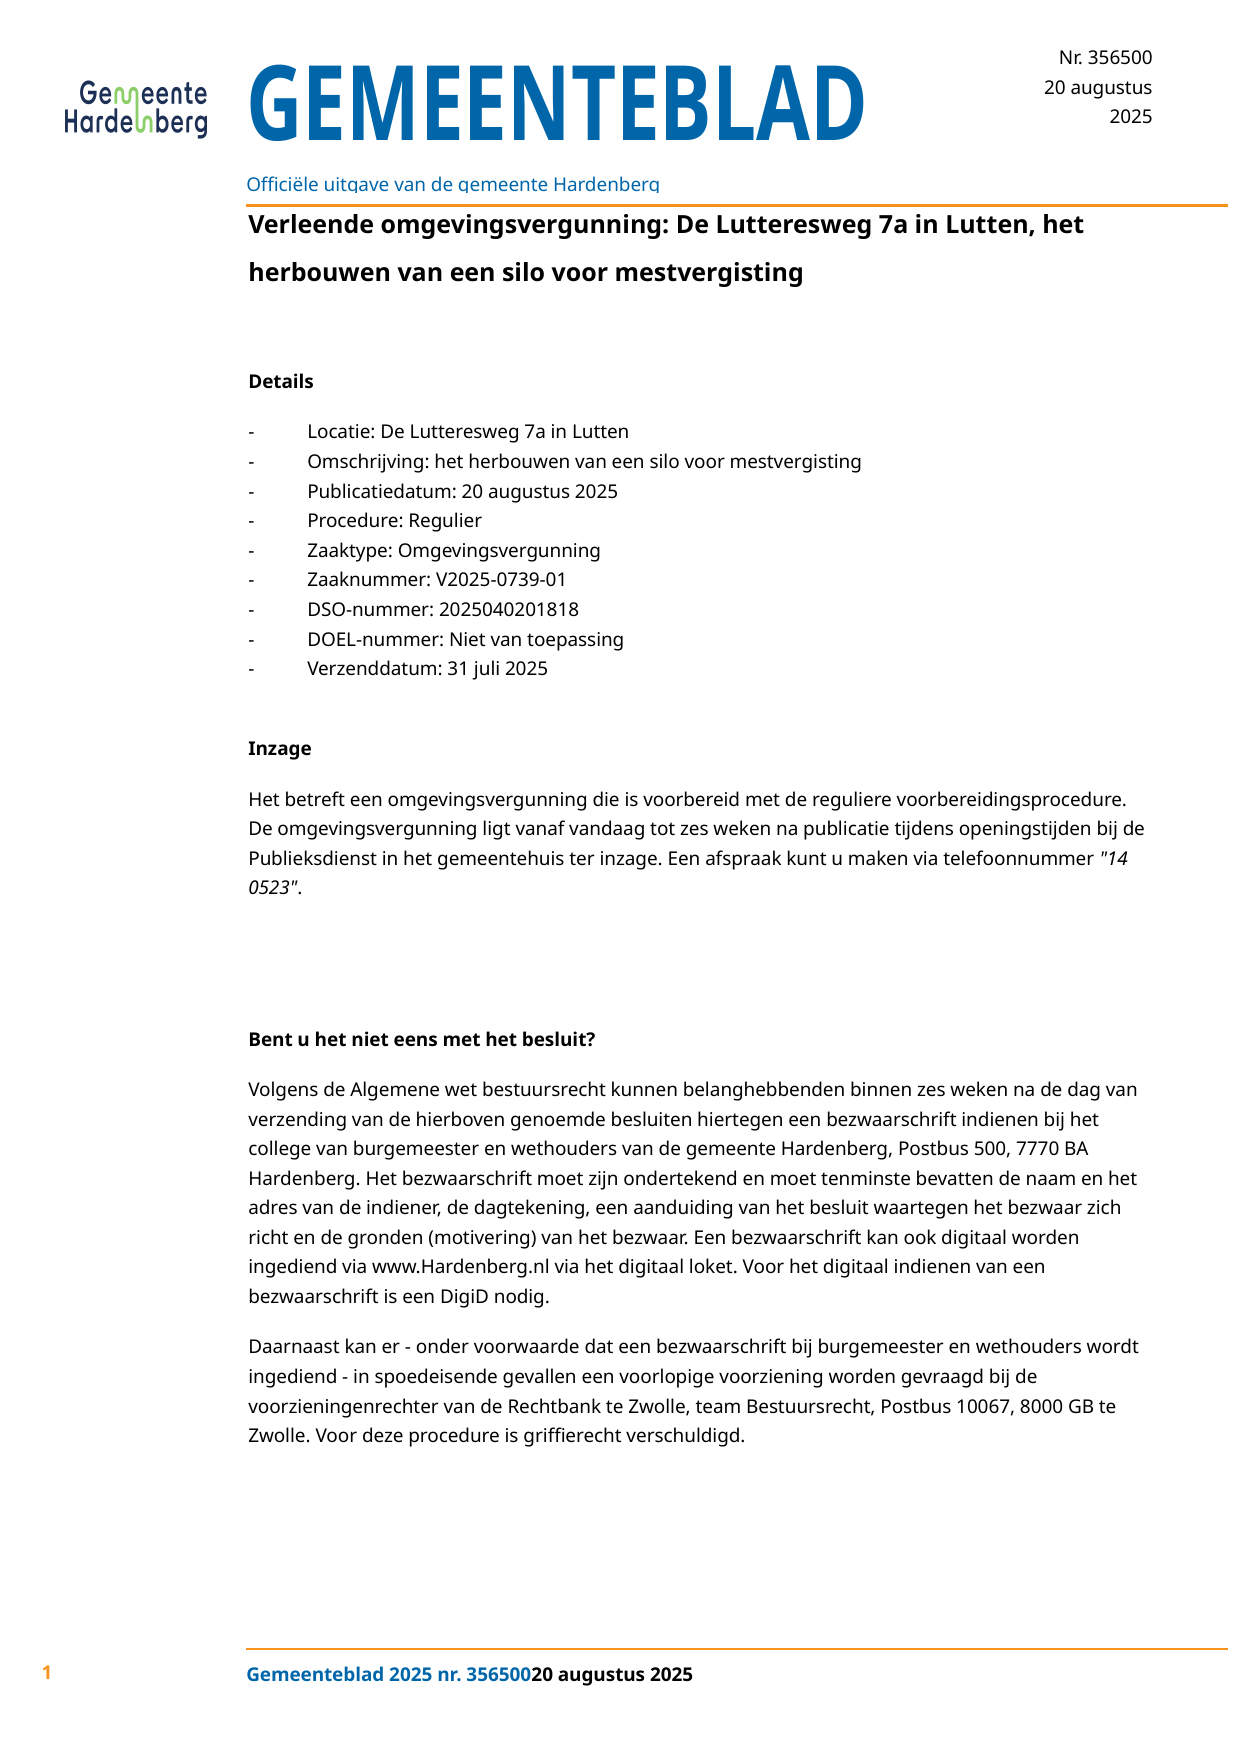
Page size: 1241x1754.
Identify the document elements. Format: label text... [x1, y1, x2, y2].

list Zaaktype: Omgevingsvergunning [248, 537, 1152, 563]
list Procedure: Regulier [248, 507, 1152, 533]
list DSO-nummer: 2025040201818 [248, 596, 1152, 622]
list DOEL-nummer: Niet van toepassing [248, 626, 1152, 652]
list Publicatiedatum: 20 augustus 2025 [248, 478, 1152, 504]
list Locatie: De Lutteresweg 7a in Lutten [248, 419, 1152, 444]
text Inzage [248, 735, 1152, 761]
text Volgens de Algemene wet bestuursrecht kunnen belanghebbenden binnen zes weken na de dag van verzending van de hierboven genoemde besluiten hiertegen een bezwaarschrift indienen bij het college van burgemeester en wethouders van de gemeente Hardenberg, Postbus 500, 7770 BA Hardenberg. Het bezwaarschrift moet zijn ondertekend en moet tenminste bevatten de naam en het adres van de indiener, de dagtekening, een aanduiding van het besluit waartegen het bezwaar zich richt en de gronden (motivering) van het bezwaar. Een bezwaarschrift kan ook digitaal worden ingediend via www.Hardenberg.nl via het digitaal loket. Voor het digitaal indienen van een bezwaarschrift is een DigiD nodig. [248, 1076, 1152, 1309]
list Zaaknummer: V2025-0739-01 [248, 567, 1152, 592]
picture [41, 47, 231, 172]
list Verzenddatum: 31 juli 2025 [248, 655, 1152, 681]
text Daarnaast kan er - onder voorwaarde dat een bezwaarschrift bij burgemeester en wethouders wordt ingediend - in spoedeisende gevallen een voorlopige voorziening worden gevraagd bij de voorzieningenrechter van de Rechtbank te Zwolle, team Bestuursrecht, Postbus 10067, 8000 GB te Zwolle. Voor deze procedure is griffierecht verschuldigd. [248, 1334, 1152, 1448]
text Bent u het niet eens met het besluit? [248, 1026, 1152, 1052]
list Omschrijving: het herbouwen van een silo voor mestvergisting [248, 448, 1152, 474]
text Verleende omgevingsvergunning: De Lutteresweg 7a in Lutten, het herbouwen van een silo voor mestvergisting [248, 207, 1152, 288]
text Het betreft een omgevingsvergunning die is voorbereid met de reguliere voorbereidingsprocedure. De omgevingsvergunning ligt vanaf vandaag tot zes weken na publicatie tijdens openingstijden bij de Publieksdienst in het gemeentehuis ter inzage. Een afspraak kunt u maken via telefoonnummer "14 0523". [248, 786, 1152, 900]
text Details [248, 368, 1152, 394]
